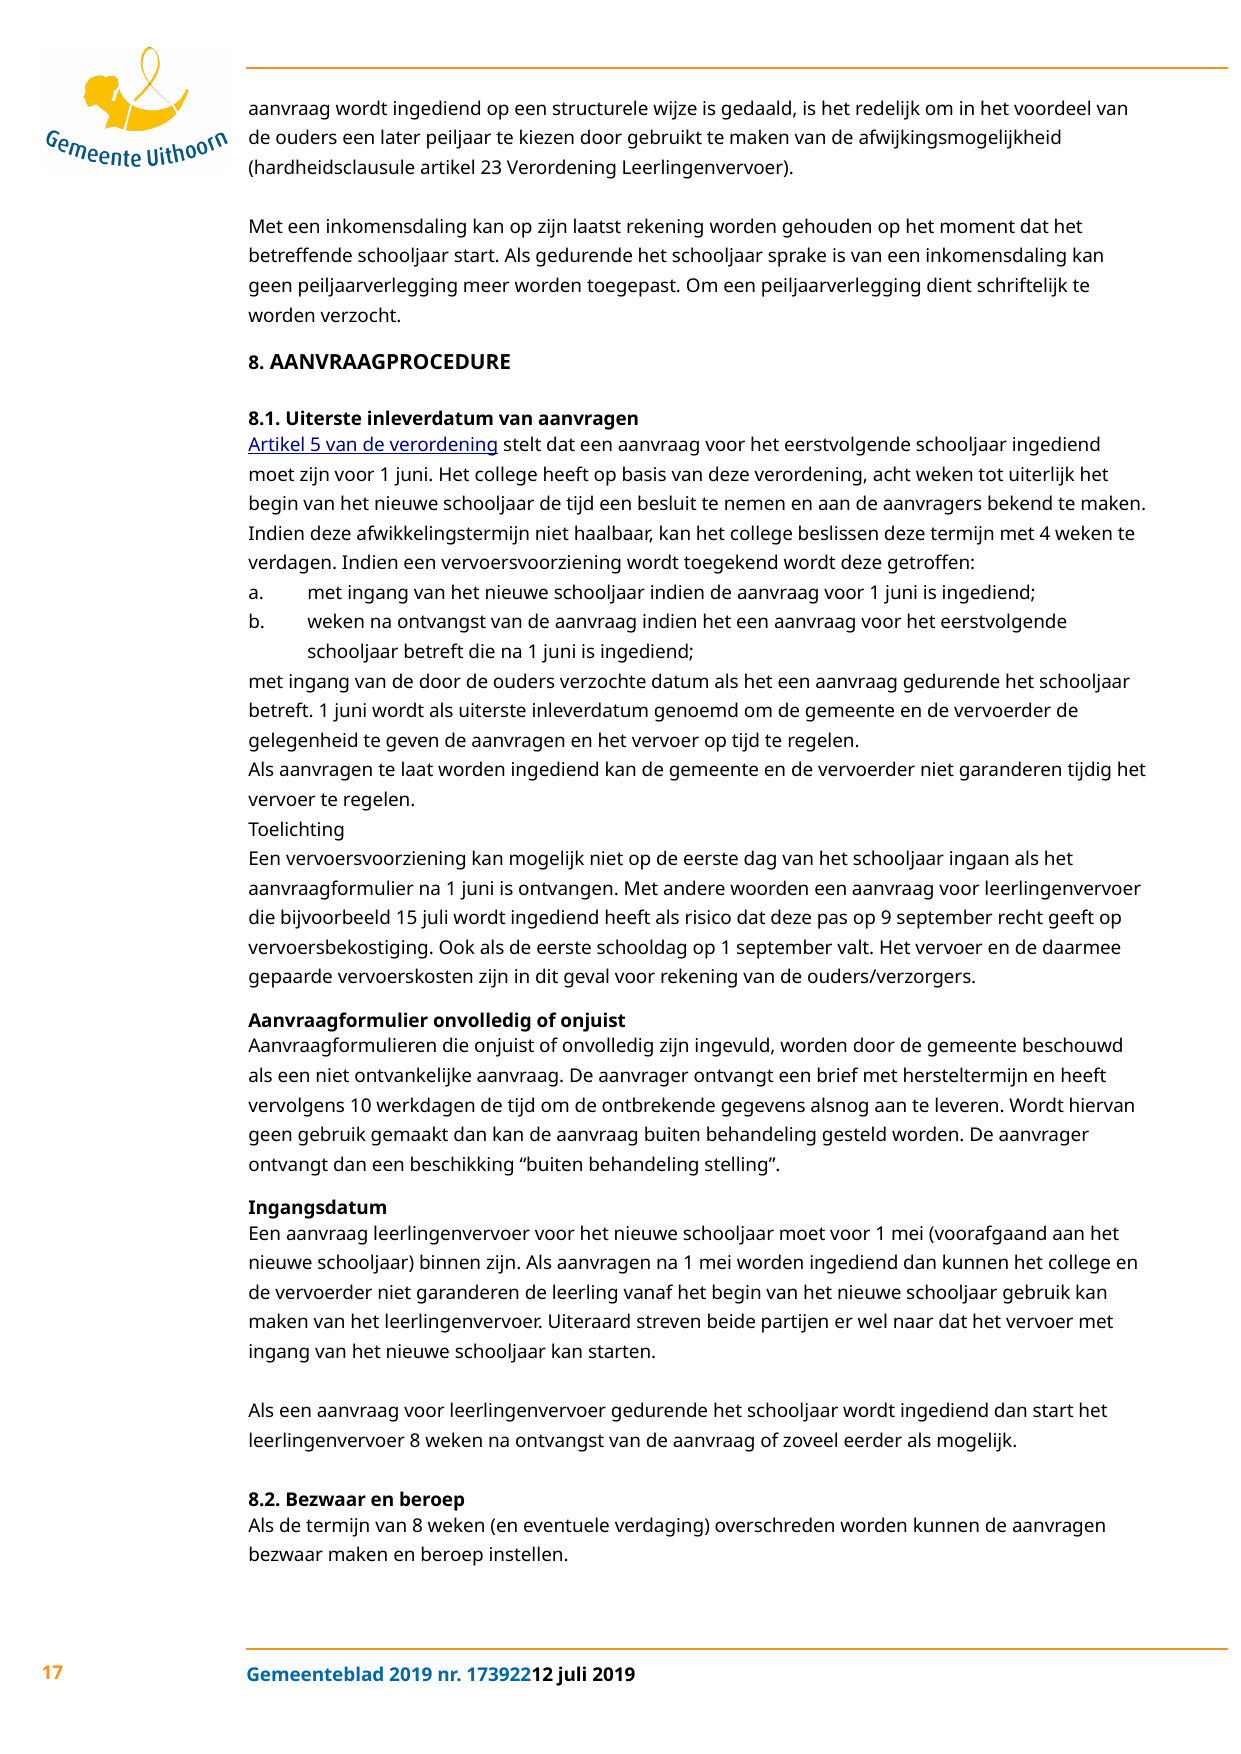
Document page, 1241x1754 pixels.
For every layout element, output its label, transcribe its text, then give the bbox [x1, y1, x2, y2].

text Aanvraagformulier onvolledig of onjuist [248, 1007, 1152, 1033]
text 8.2. Bezwaar en beroep [248, 1486, 1152, 1512]
list met ingang van het nieuwe schooljaar indien de aanvraag voor 1 juni is ingediend; [248, 579, 1152, 605]
text Een aanvraag leerlingenvervoer voor het nieuwe schooljaar moet voor 1 mei (voorafgaand aan het nieuwe schooljaar) binnen zijn. Als aanvragen na 1 mei worden ingediend dan kunnen het college en de vervoerder niet garanderen de leerling vanaf het begin van het nieuwe schooljaar gebruik kan maken van het leerlingenvervoer. Uiteraard streven beide partijen er wel naar dat het vervoer met ingang van het nieuwe schooljaar kan starten. [248, 1220, 1152, 1364]
text aanvraag wordt ingediend op een structurele wijze is gedaald, is het redelijk om in het voordeel van de ouders een later peiljaar te kiezen door gebruikt te maken van de afwijkingsmogelijkheid (hardheidsclausule artikel 23 Verordening Leerlingenvervoer). [248, 95, 1152, 180]
text Aanvraagformulieren die onjuist of onvolledig zijn ingevuld, worden door de gemeente beschouwd als een niet ontvankelijke aanvraag. De aanvrager ontvangt een brief met hersteltermijn en heeft vervolgens 10 werkdagen de tijd om de ontbrekende gegevens alsnog aan te leveren. Wordt hiervan geen gebruik gemaakt dan kan de aanvraag buiten behandeling gesteld worden. De aanvrager ontvangt dan een beschikking “buiten behandeling stelling”. [248, 1033, 1152, 1177]
text Toelichting [248, 816, 1152, 842]
text Artikel 5 van de verordening stelt dat een aanvraag voor het eerstvolgende schooljaar ingediend moet zijn voor 1 juni. Het college heeft op basis van deze verordening, acht weken tot uiterlijk het begin van het nieuwe schooljaar de tijd een besluit te nemen en aan de aanvragers bekend te maken. Indien deze afwikkelingstermijn niet haalbaar, kan het college beslissen deze termijn met 4 weken te verdagen. Indien een vervoersvoorziening wordt toegekend wordt deze getroffen: [248, 431, 1152, 575]
text 8. AANVRAAGPROCEDURE [248, 347, 1152, 376]
text Als een aanvraag voor leerlingenvervoer gedurende het schooljaar wordt ingediend dan start het leerlingenvervoer 8 weken na ontvangst van de aanvraag of zoveel eerder als mogelijk. [248, 1397, 1152, 1453]
text met ingang van de door de ouders verzochte datum als het een aanvraag gedurende het schooljaar betreft. 1 juni wordt als uiterste inleverdatum genoemd om de gemeente en de vervoerder de gelegenheid te geven de aanvragen en het vervoer op tijd te regelen. [248, 668, 1152, 753]
text 8.1. Uiterste inleverdatum van aanvragen [248, 406, 1152, 431]
text Als de termijn van 8 weken (en eventuele verdaging) overschreden worden kunnen de aanvragen bezwaar maken en beroep instellen. [248, 1512, 1152, 1567]
text Een vervoersvoorziening kan mogelijk niet op de eerste dag van het schooljaar ingaan als het aanvraagformulier na 1 juni is ontvangen. Met andere woorden een aanvraag voor leerlingenvervoer die bijvoorbeeld 15 juli wordt ingediend heeft als risico dat deze pas op 9 september recht geeft op vervoersbekostiging. Ook als de eerste schooldag op 1 september valt. Het vervoer en de daarmee gepaarde vervoerskosten zijn in dit geval voor rekening van de ouders/verzorgers. [248, 845, 1152, 989]
picture [41, 47, 231, 172]
text Met een inkomensdaling kan op zijn laatst rekening worden gehouden op het moment dat het betreffende schooljaar start. Als gedurende het schooljaar sprake is van een inkomensdaling kan geen peiljaarverlegging meer worden toegepast. Om een peiljaarverlegging dient schriftelijk te worden verzocht. [248, 213, 1152, 328]
text Ingangsdatum [248, 1194, 1152, 1220]
list weken na ontvangst van de aanvraag indien het een aanvraag voor het eerstvolgende schooljaar betreft die na 1 juni is ingediend; [248, 609, 1152, 664]
text Als aanvragen te laat worden ingediend kan de gemeente en de vervoerder niet garanderen tijdig het vervoer te regelen. [248, 757, 1152, 812]
